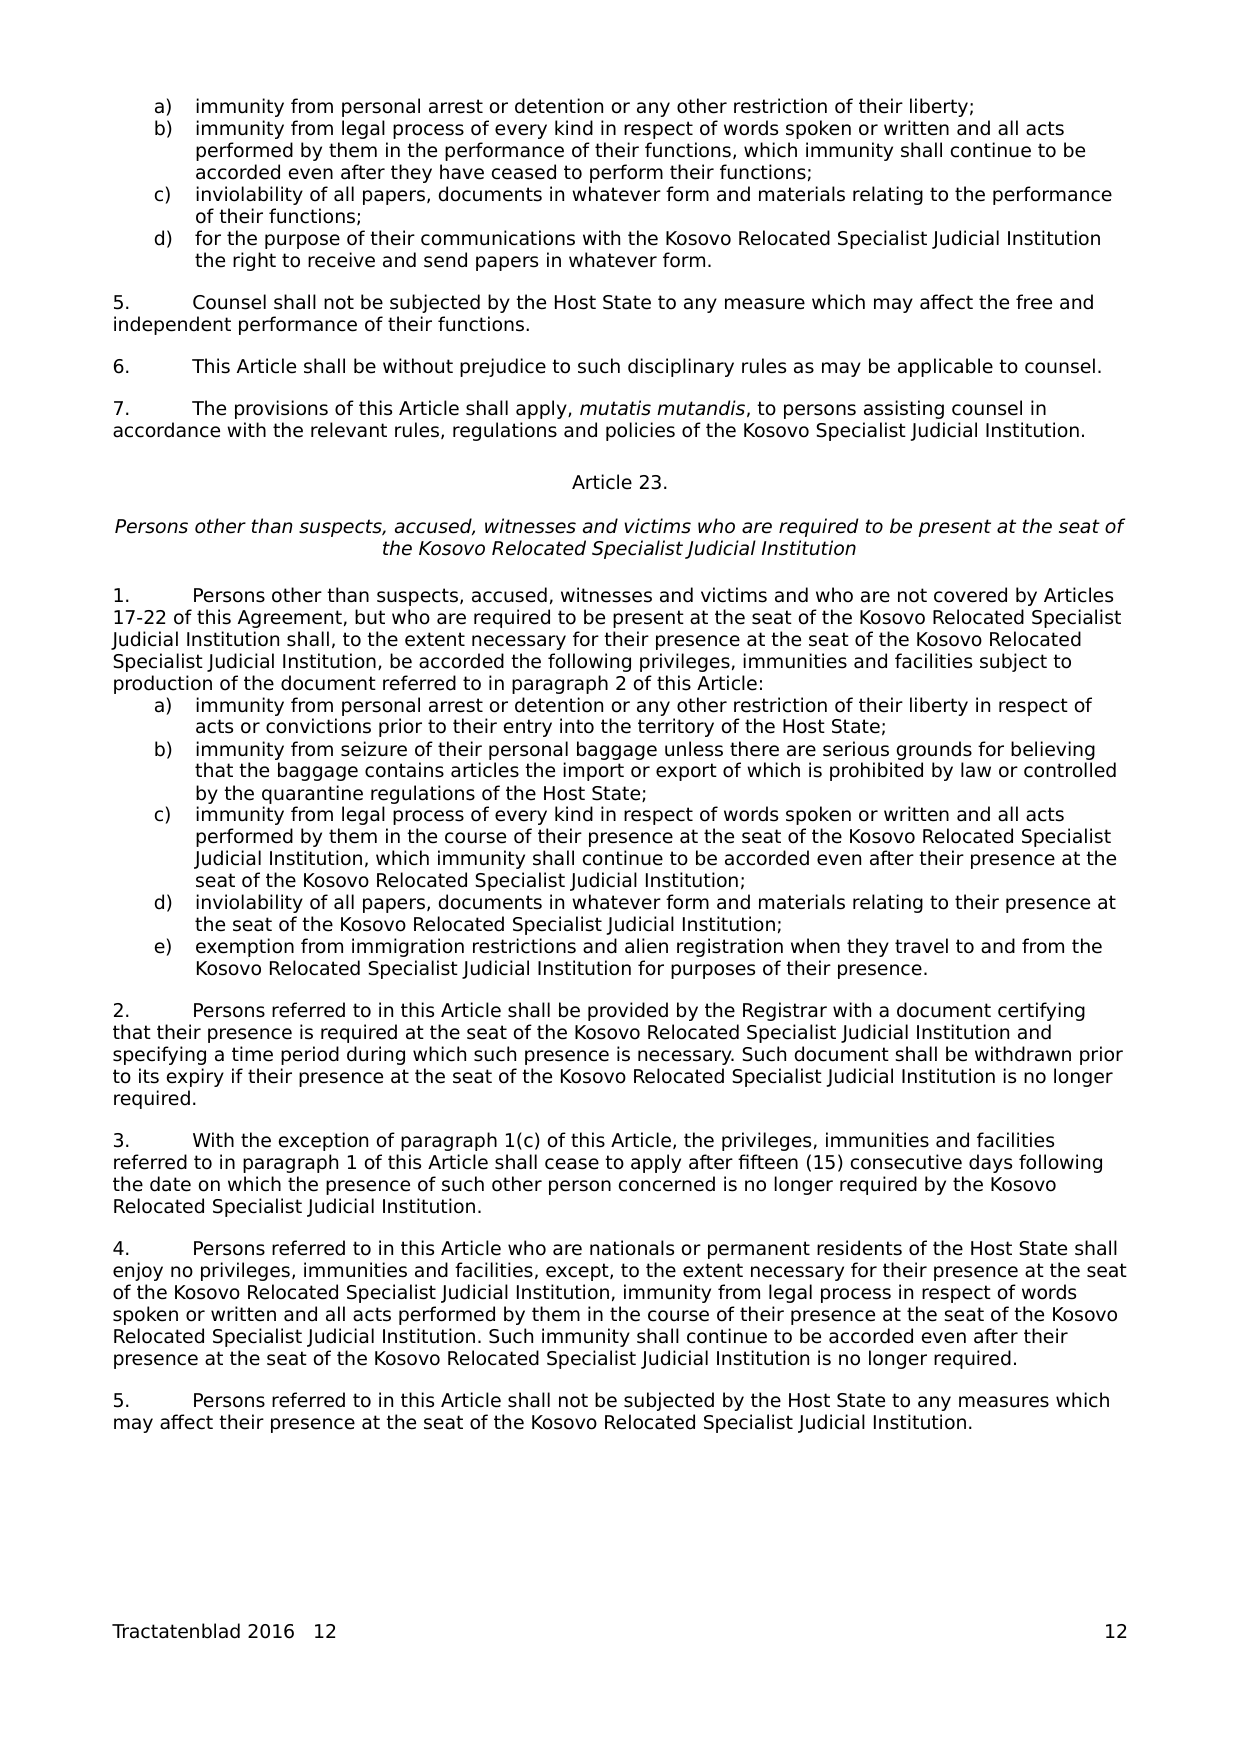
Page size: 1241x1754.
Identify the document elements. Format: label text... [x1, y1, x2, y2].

text b) immunity from seizure of their personal baggage unless there are serious grounds for believing that the baggage contains articles the import or export of which is prohibited by law or controlled by the quarantine regulations of the Host State; [153, 738, 1128, 804]
text 2. Persons referred to in this Article shall be provided by the Registrar with a document certifying that their presence is required at the seat of the Kosovo Relocated Specialist Judicial Institution and specifying a time period during which such presence is necessary. Such document shall be withdrawn prior to its expiry if their presence at the seat of the Kosovo Relocated Specialist Judicial Institution is no longer required. [112, 1000, 1128, 1110]
text a) immunity from personal arrest or detention or any other restriction of their liberty; [153, 96, 1128, 118]
text 7. The provisions of this Article shall apply, mutatis mutandis, to persons assisting counsel in accordance with the relevant rules, regulations and policies of the Kosovo Specialist Judicial Institution. [112, 398, 1128, 442]
text 5. Counsel shall not be subjected by the Host State to any measure which may affect the free and independent performance of their functions. [112, 292, 1128, 336]
text c) inviolability of all papers, documents in whatever form and materials relating to the performance of their functions; [153, 184, 1128, 228]
text 4. Persons referred to in this Article who are nationals or permanent residents of the Host State shall enjoy no privileges, immunities and facilities, except, to the extent necessary for their presence at the seat of the Kosovo Relocated Specialist Judicial Institution, immunity from legal process in respect of words spoken or written and all acts performed by them in the course of their presence at the seat of the Kosovo Relocated Specialist Judicial Institution. Such immunity shall continue to be accorded even after their presence at the seat of the Kosovo Relocated Specialist Judicial Institution is no longer required. [112, 1238, 1128, 1370]
text a) immunity from personal arrest or detention or any other restriction of their liberty in respect of acts or convictions prior to their entry into the territory of the Host State; [153, 694, 1128, 738]
text 5. Persons referred to in this Article shall not be subjected by the Host State to any measures which may affect their presence at the seat of the Kosovo Relocated Specialist Judicial Institution. [112, 1390, 1128, 1434]
text 1. Persons other than suspects, accused, witnesses and victims and who are not covered by Articles 17-22 of this Agreement, but who are required to be present at the seat of the Kosovo Relocated Specialist Judicial Institution shall, to the extent necessary for their presence at the seat of the Kosovo Relocated Specialist Judicial Institution, be accorded the following privileges, immunities and facilities subject to production of the document referred to in paragraph 2 of this Article: [112, 584, 1128, 694]
subtitle Article 23. Persons other than suspects, accused, witnesses and victims who are required to be present at the seat of the Kosovo Relocated Specialist Judicial Institution [112, 472, 1128, 559]
text e) exemption from immigration restrictions and alien registration when they travel to and from the Kosovo Relocated Specialist Judicial Institution for purposes of their presence. [153, 936, 1128, 980]
text d) for the purpose of their communications with the Kosovo Relocated Specialist Judicial Institution the right to receive and send papers in whatever form. [153, 228, 1128, 272]
text c) immunity from legal process of every kind in respect of words spoken or written and all acts performed by them in the course of their presence at the seat of the Kosovo Relocated Specialist Judicial Institution, which immunity shall continue to be accorded even after their presence at the seat of the Kosovo Relocated Specialist Judicial Institution; [153, 804, 1128, 892]
text d) inviolability of all papers, documents in whatever form and materials relating to their presence at the seat of the Kosovo Relocated Specialist Judicial Institution; [153, 892, 1128, 936]
text 6. This Article shall be without prejudice to such disciplinary rules as may be applicable to counsel. [112, 356, 1128, 378]
text 3. With the exception of paragraph 1(c) of this Article, the privileges, immunities and facilities referred to in paragraph 1 of this Article shall cease to apply after fifteen (15) consecutive days following the date on which the presence of such other person concerned is no longer required by the Kosovo Relocated Specialist Judicial Institution. [112, 1130, 1128, 1218]
text b) immunity from legal process of every kind in respect of words spoken or written and all acts performed by them in the performance of their functions, which immunity shall continue to be accorded even after they have ceased to perform their functions; [153, 118, 1128, 184]
